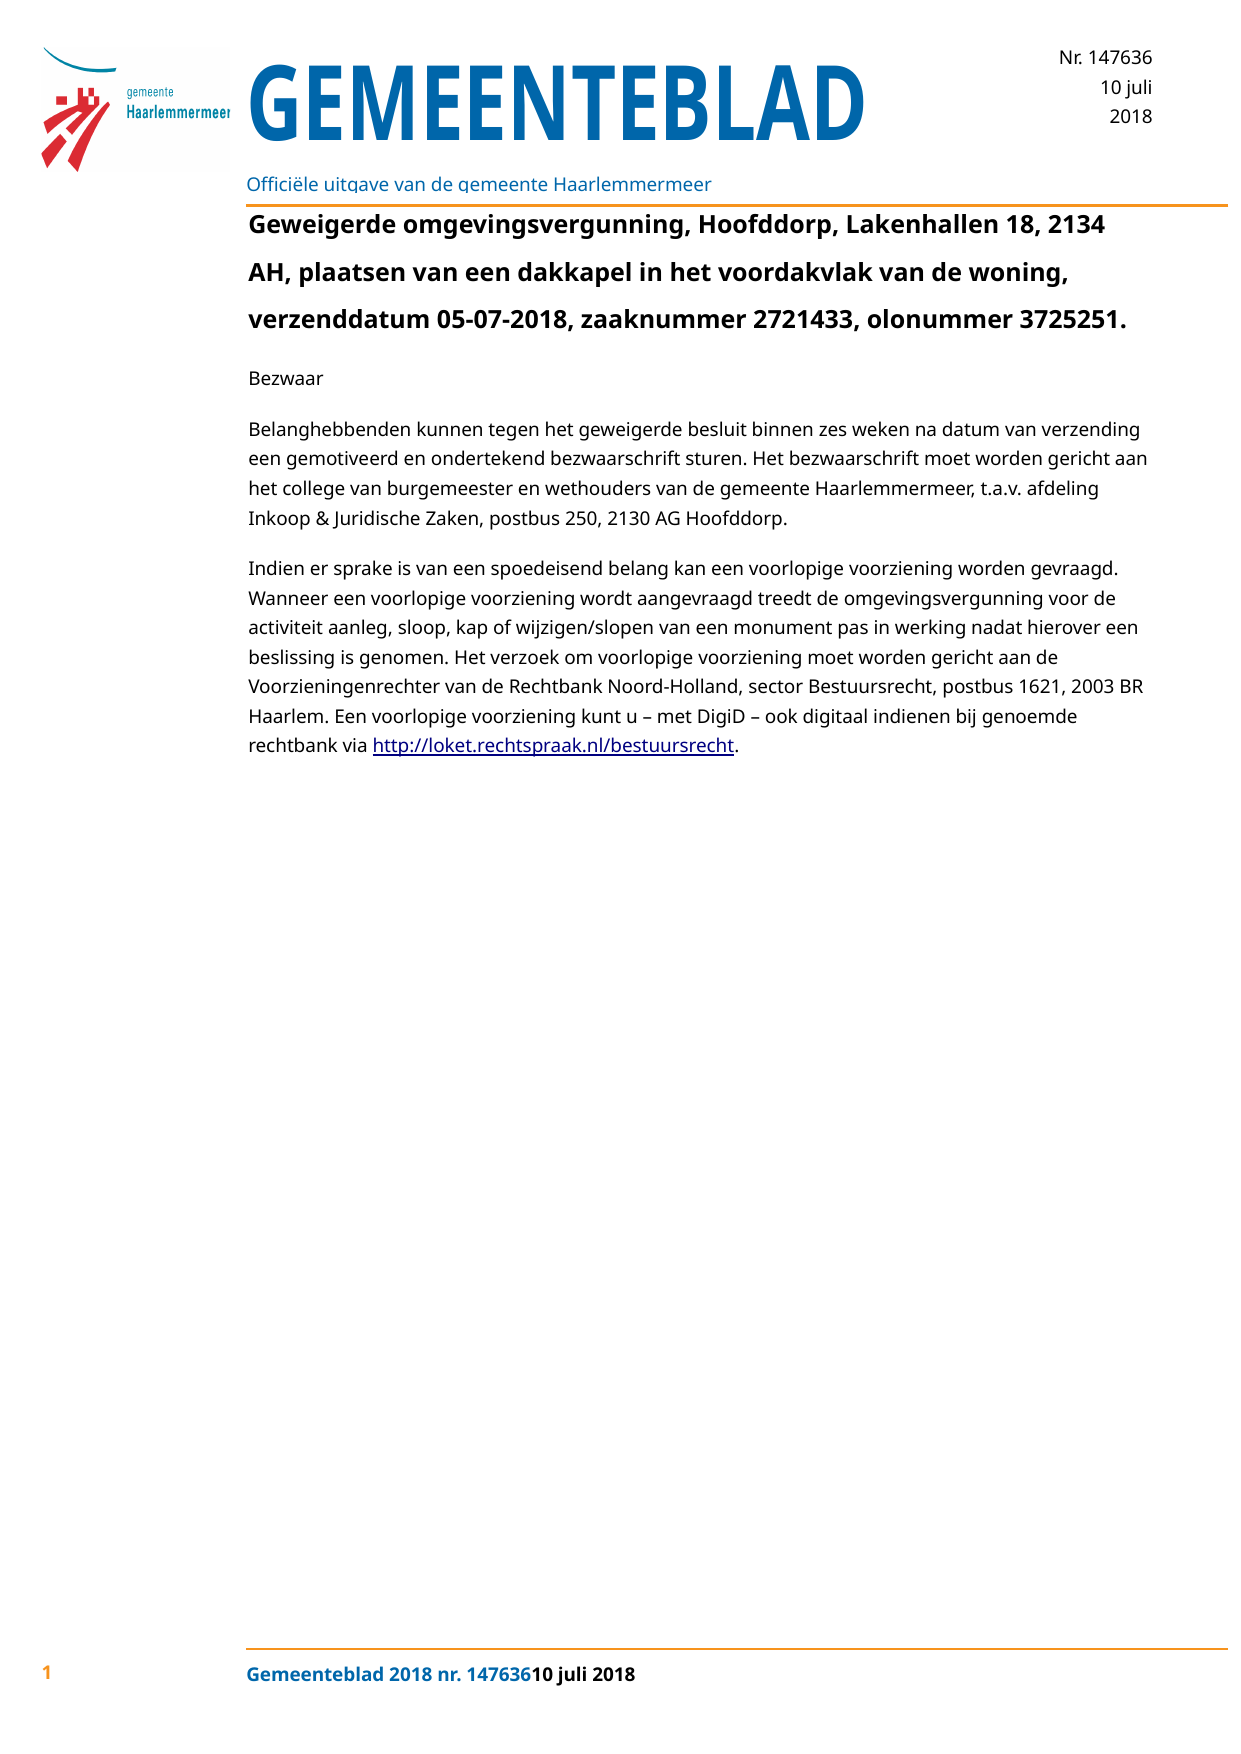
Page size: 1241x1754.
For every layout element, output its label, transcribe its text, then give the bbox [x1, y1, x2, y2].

text Bezwaar [248, 366, 1152, 391]
text Geweigerde omgevingsvergunning, Hoofddorp, Lakenhallen 18, 2134 AH, plaatsen van een dakkapel in het voordakvlak van de woning, verzenddatum 05-07-2018, zaaknummer 2721433, olonummer 3725251. [248, 207, 1152, 336]
text Belanghebbenden kunnen tegen het geweigerde besluit binnen zes weken na datum van verzending een gemotiveerd en ondertekend bezwaarschrift sturen. Het bezwaarschrift moet worden gericht aan het college van burgemeester en wethouders van de gemeente Haarlemmermeer, t.a.v. afdeling Inkoop & Juridische Zaken, postbus 250, 2130 AG Hoofddorp. [248, 416, 1152, 530]
text Indien er sprake is van een spoedeisend belang kan een voorlopige voorziening worden gevraagd. Wanneer een voorlopige voorziening wordt aangevraagd treedt de omgevingsvergunning voor de activiteit aanleg, sloop, kap of wijzigen/slopen van een monument pas in werking nadat hierover een beslissing is genomen. Het verzoek om voorlopige voorziening moet worden gericht aan de Voorzieningenrechter van de Rechtbank Noord-Holland, sector Bestuursrecht, postbus 1621, 2003 BR Haarlem. Een voorlopige voorziening kunt u – met DigiD – ook digitaal indienen bij genoemde rechtbank via http://loket.rechtspraak.nl/bestuursrecht. [248, 555, 1152, 758]
picture [41, 47, 231, 172]
